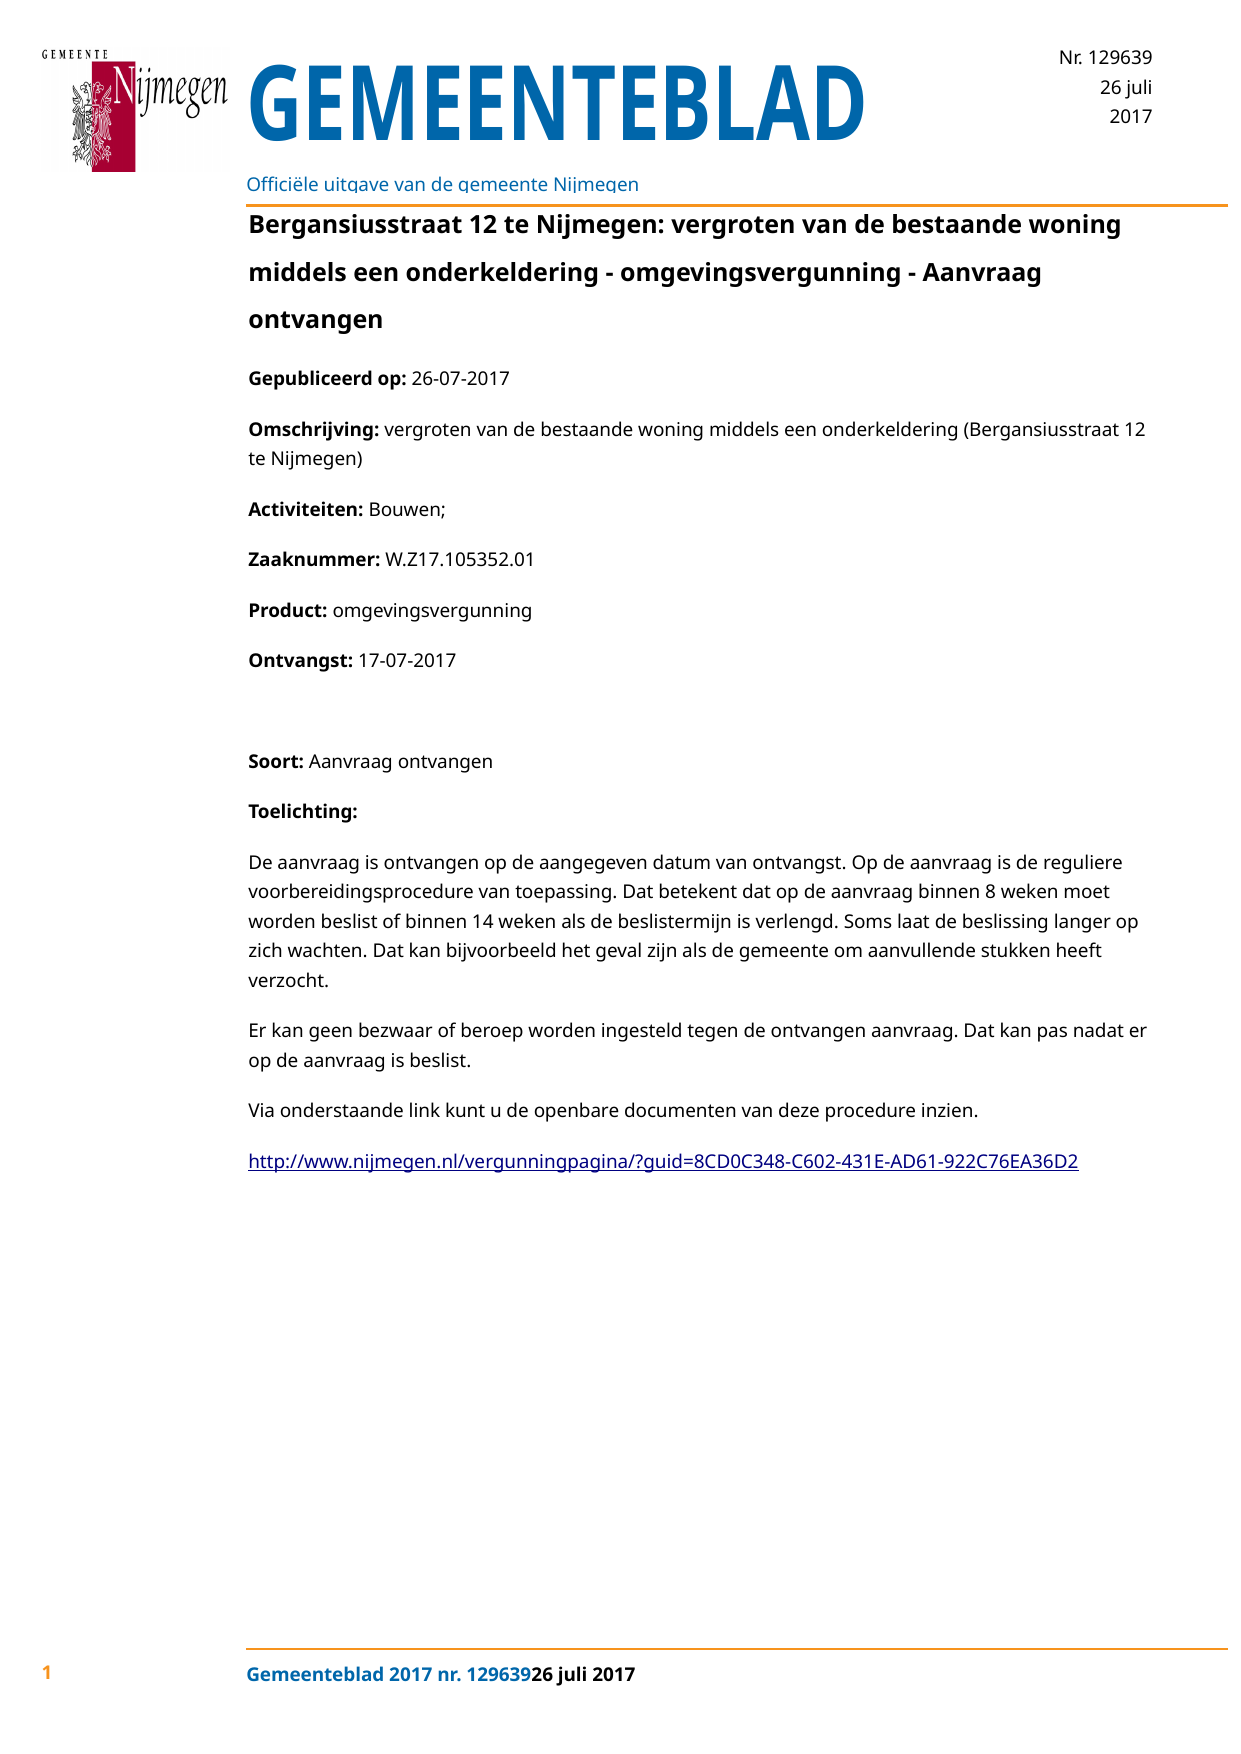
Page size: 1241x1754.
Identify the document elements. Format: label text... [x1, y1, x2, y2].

text Gepubliceerd op: 26-07-2017 [248, 366, 1152, 391]
text http://www.nijmegen.nl/vergunningpagina/?guid=8CD0C348-C602-431E-AD61-922C76EA36D2 [248, 1148, 1152, 1174]
text Product: omgevingsvergunning [248, 597, 1152, 622]
text Via onderstaande link kunt u de openbare documenten van deze procedure inzien. [248, 1098, 1152, 1123]
text Zaaknummer: W.Z17.105352.01 [248, 546, 1152, 572]
text Er kan geen bezwaar of beroep worden ingesteld tegen de ontvangen aanvraag. Dat kan pas nadat er op de aanvraag is beslist. [248, 1018, 1152, 1073]
text De aanvraag is ontvangen op de aangegeven datum van ontvangst. Op de aanvraag is de reguliere voorbereidingsprocedure van toepassing. Dat betekent dat op de aanvraag binnen 8 weken moet worden beslist of binnen 14 weken als de beslistermijn is verlengd. Soms laat de beslissing langer op zich wachten. Dat kan bijvoorbeeld het geval zijn als de gemeente om aanvullende stukken heeft verzocht. [248, 849, 1152, 993]
text Soort: Aanvraag ontvangen [248, 748, 1152, 774]
text Bergansiusstraat 12 te Nijmegen: vergroten van de bestaande woning middels een onderkeldering - omgevingsvergunning - Aanvraag ontvangen [248, 207, 1152, 336]
text Ontvangst: 17-07-2017 [248, 647, 1152, 673]
text Toelichting: [248, 798, 1152, 824]
text Omschrijving: vergroten van de bestaande woning middels een onderkeldering (Bergansiusstraat 12 te Nijmegen) [248, 416, 1152, 471]
picture [41, 47, 231, 172]
text Activiteiten: Bouwen; [248, 496, 1152, 522]
